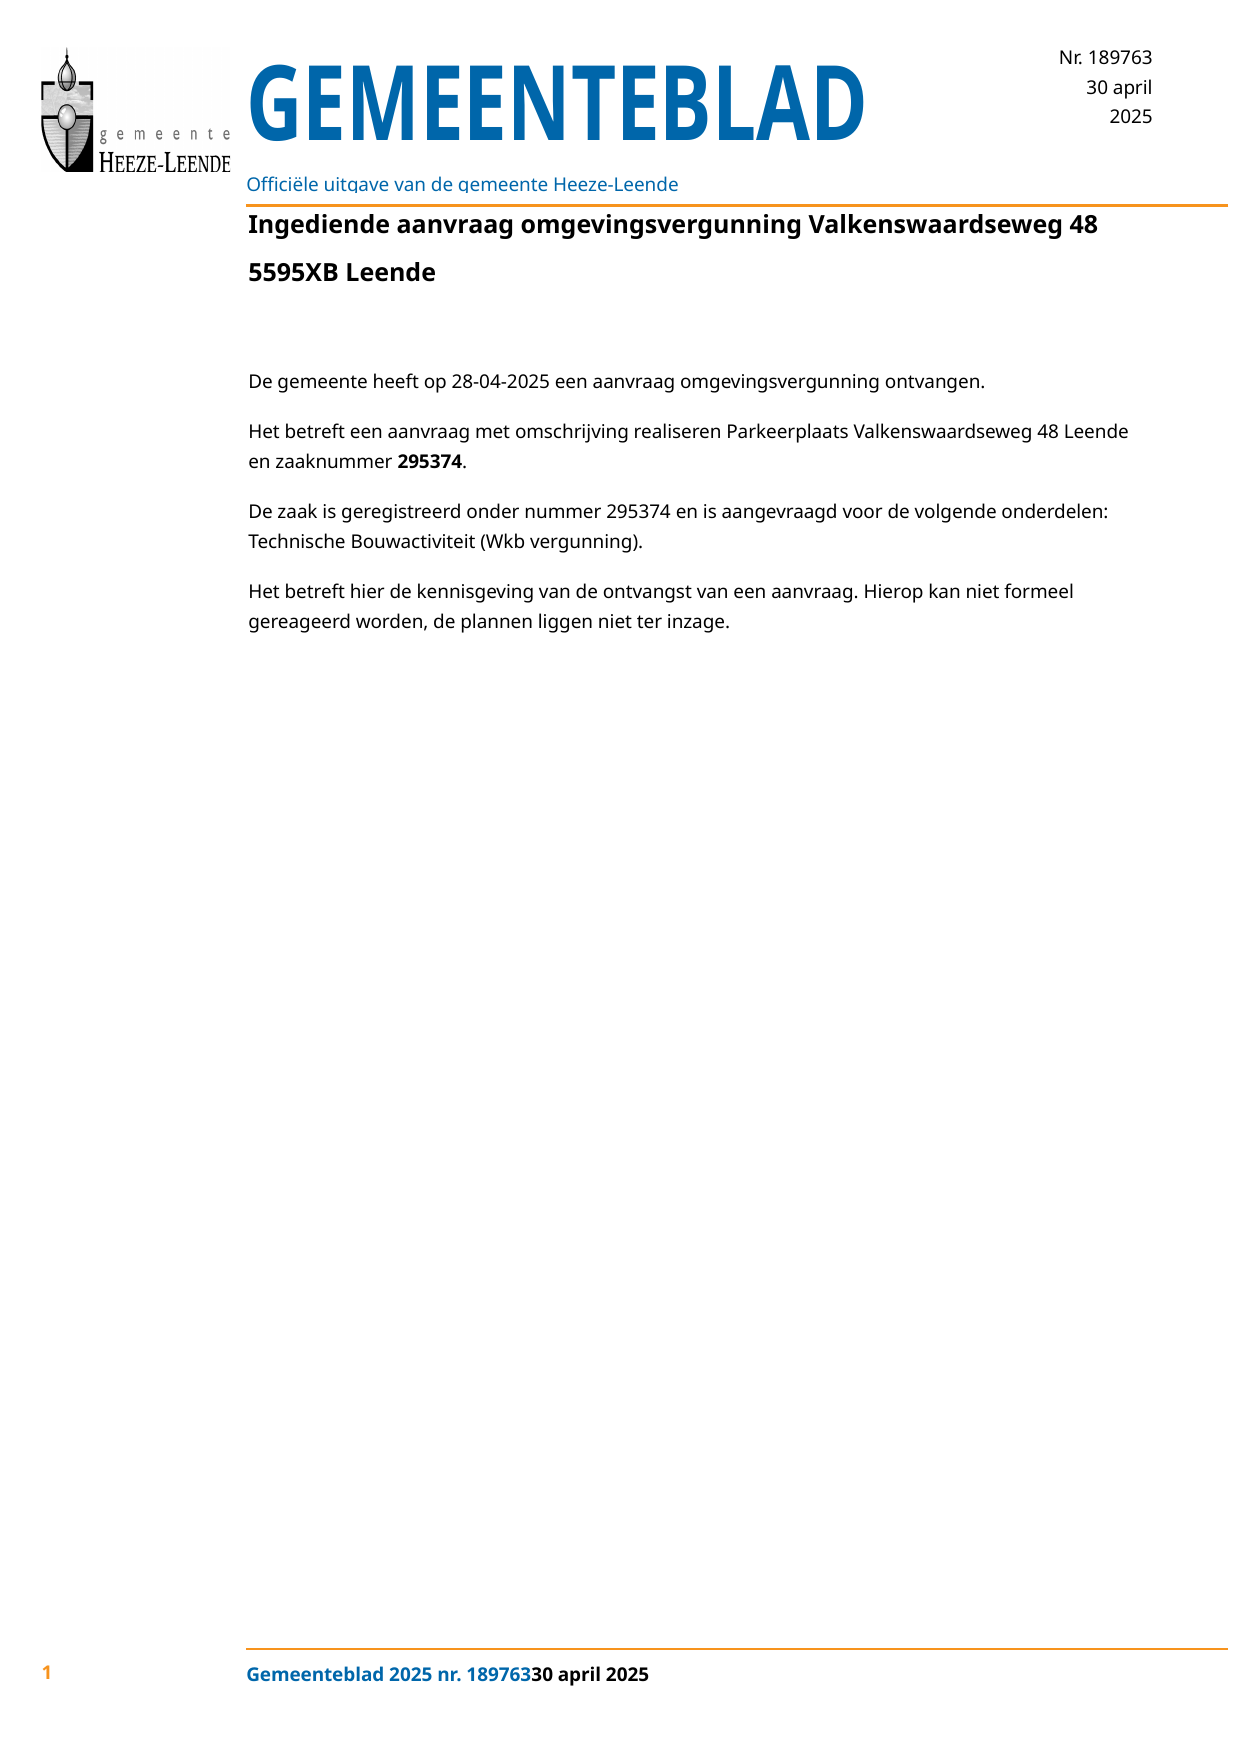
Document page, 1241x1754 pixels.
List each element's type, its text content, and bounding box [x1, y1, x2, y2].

text Ingediende aanvraag omgevingsvergunning Valkenswaardseweg 48 5595XB Leende [248, 207, 1152, 288]
picture [41, 47, 231, 172]
text Het betreft een aanvraag met omschrijving realiseren Parkeerplaats Valkenswaardseweg 48 Leende en zaaknummer 295374. [248, 419, 1152, 474]
text Het betreft hier de kennisgeving van de ontvangst van een aanvraag. Hierop kan niet formeel gereageerd worden, de plannen liggen niet ter inzage. [248, 579, 1152, 634]
text De gemeente heeft op 28-04-2025 een aanvraag omgevingsvergunning ontvangen. [248, 368, 1152, 394]
text De zaak is geregistreerd onder nummer 295374 en is aangevraagd voor de volgende onderdelen: Technische Bouwactiviteit (Wkb vergunning). [248, 499, 1152, 554]
